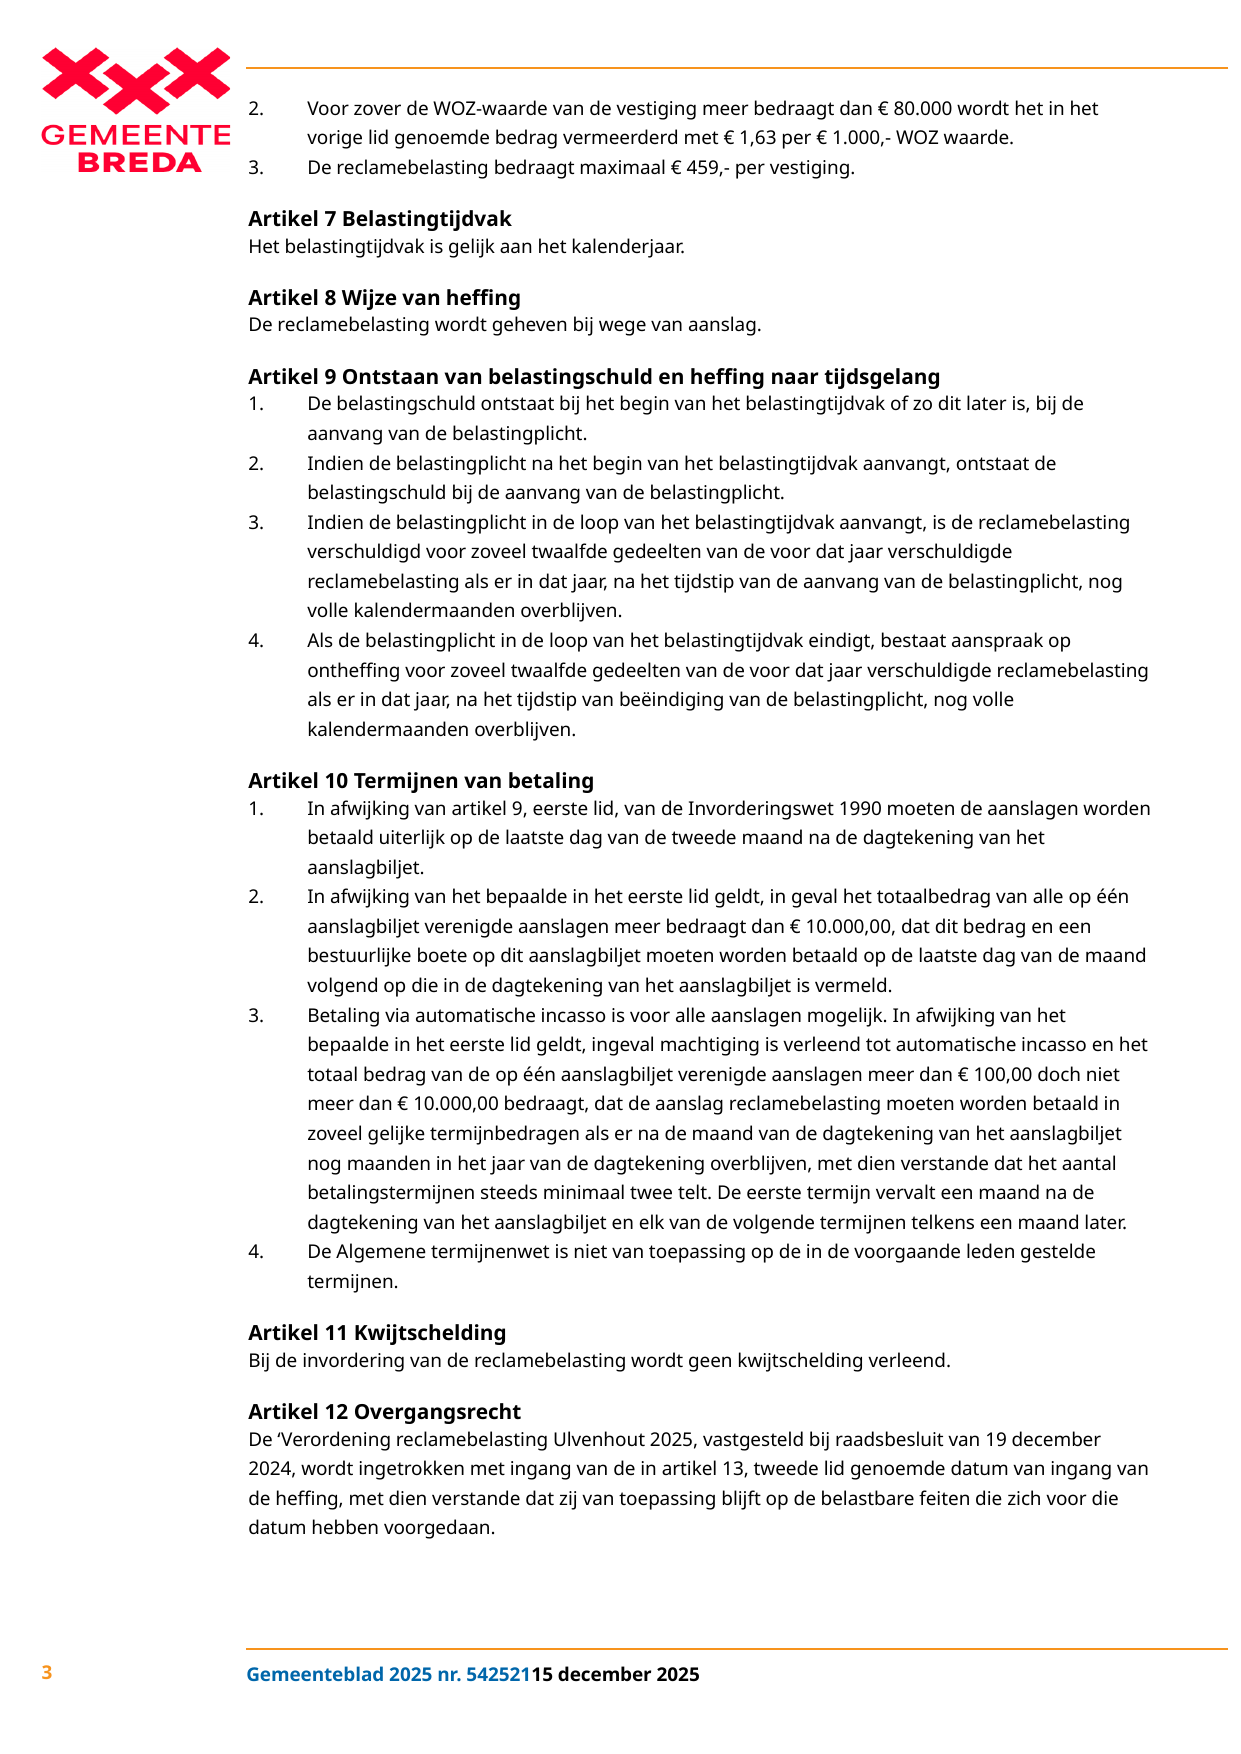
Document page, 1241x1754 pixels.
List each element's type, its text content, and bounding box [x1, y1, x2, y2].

list Indien de belastingplicht in de loop van het belastingtijdvak aanvangt, is de reclamebelasting verschuldigd voor zoveel twaalfde gedeelten van de voor dat jaar verschuldigde reclamebelasting als er in dat jaar, na het tijdstip van de aanvang van de belastingplicht, nog volle kalendermaanden overblijven. [248, 509, 1152, 623]
text Artikel 12 Overgangsrecht [248, 1397, 1152, 1426]
text Artikel 9 Ontstaan van belastingschuld en heffing naar tijdsgelang [248, 362, 1152, 391]
text Bij de invordering van de reclamebelasting wordt geen kwijtschelding verleend. [248, 1347, 1152, 1373]
text Artikel 7 Belastingtijdvak [248, 204, 1152, 233]
text Artikel 10 Termijnen van betaling [248, 766, 1152, 795]
list De Algemene termijnenwet is niet van toepassing op de in de voorgaande leden gestelde termijnen. [248, 1238, 1152, 1294]
list Als de belastingplicht in de loop van het belastingtijdvak eindigt, bestaat aanspraak op ontheffing voor zoveel twaalfde gedeelten van de voor dat jaar verschuldigde reclamebelasting als er in dat jaar, na het tijdstip van beëindiging van de belastingplicht, nog volle kalendermaanden overblijven. [248, 627, 1152, 742]
list Voor zover de WOZ-waarde van de vestiging meer bedraagt dan € 80.000 wordt het in het vorige lid genoemde bedrag vermeerderd met € 1,63 per € 1.000,- WOZ waarde. [248, 95, 1152, 150]
text Artikel 11 Kwijtschelding [248, 1318, 1152, 1347]
list De reclamebelasting bedraagt maximaal € 459,- per vestiging. [248, 154, 1152, 180]
list De belastingschuld ontstaat bij het begin van het belastingtijdvak of zo dit later is, bij de aanvang van de belastingplicht. [248, 391, 1152, 446]
text De ‘Verordening reclamebelasting Ulvenhout 2025, vastgesteld bij raadsbesluit van 19 december 2024, wordt ingetrokken met ingang van de in artikel 13, tweede lid genoemde datum van ingang van de heffing, met dien verstande dat zij van toepassing blijft op de belastbare feiten die zich voor die datum hebben voorgedaan. [248, 1426, 1152, 1540]
list In afwijking van artikel 9, eerste lid, van de Invorderingswet 1990 moeten de aanslagen worden betaald uiterlijk op de laatste dag van de tweede maand na de dagtekening van het aanslagbiljet. [248, 795, 1152, 880]
list Indien de belastingplicht na het begin van het belastingtijdvak aanvangt, ontstaat de belastingschuld bij de aanvang van de belastingplicht. [248, 450, 1152, 505]
text De reclamebelasting wordt geheven bij wege van aanslag. [248, 312, 1152, 337]
text Het belastingtijdvak is gelijk aan het kalenderjaar. [248, 233, 1152, 258]
list In afwijking van het bepaalde in het eerste lid geldt, in geval het totaalbedrag van alle op één aanslagbiljet verenigde aanslagen meer bedraagt dan € 10.000,00, dat dit bedrag en een bestuurlijke boete op dit aanslagbiljet moeten worden betaald op de laatste dag van de maand volgend op die in de dagtekening van het aanslagbiljet is vermeld. [248, 883, 1152, 998]
picture [41, 47, 231, 172]
list Betaling via automatische incasso is voor alle aanslagen mogelijk. In afwijking van het bepaalde in het eerste lid geldt, ingeval machtiging is verleend tot automatische incasso en het totaal bedrag van de op één aanslagbiljet verenigde aanslagen meer dan € 100,00 doch niet meer dan € 10.000,00 bedraagt, dat de aanslag reclamebelasting moeten worden betaald in zoveel gelijke termijnbedragen als er na de maand van de dagtekening van het aanslagbiljet nog maanden in het jaar van de dagtekening overblijven, met dien verstande dat het aantal betalingstermijnen steeds minimaal twee telt. De eerste termijn vervalt een maand na de dagtekening van het aanslagbiljet en elk van de volgende termijnen telkens een maand later. [248, 1002, 1152, 1235]
text Artikel 8 Wijze van heffing [248, 283, 1152, 312]
